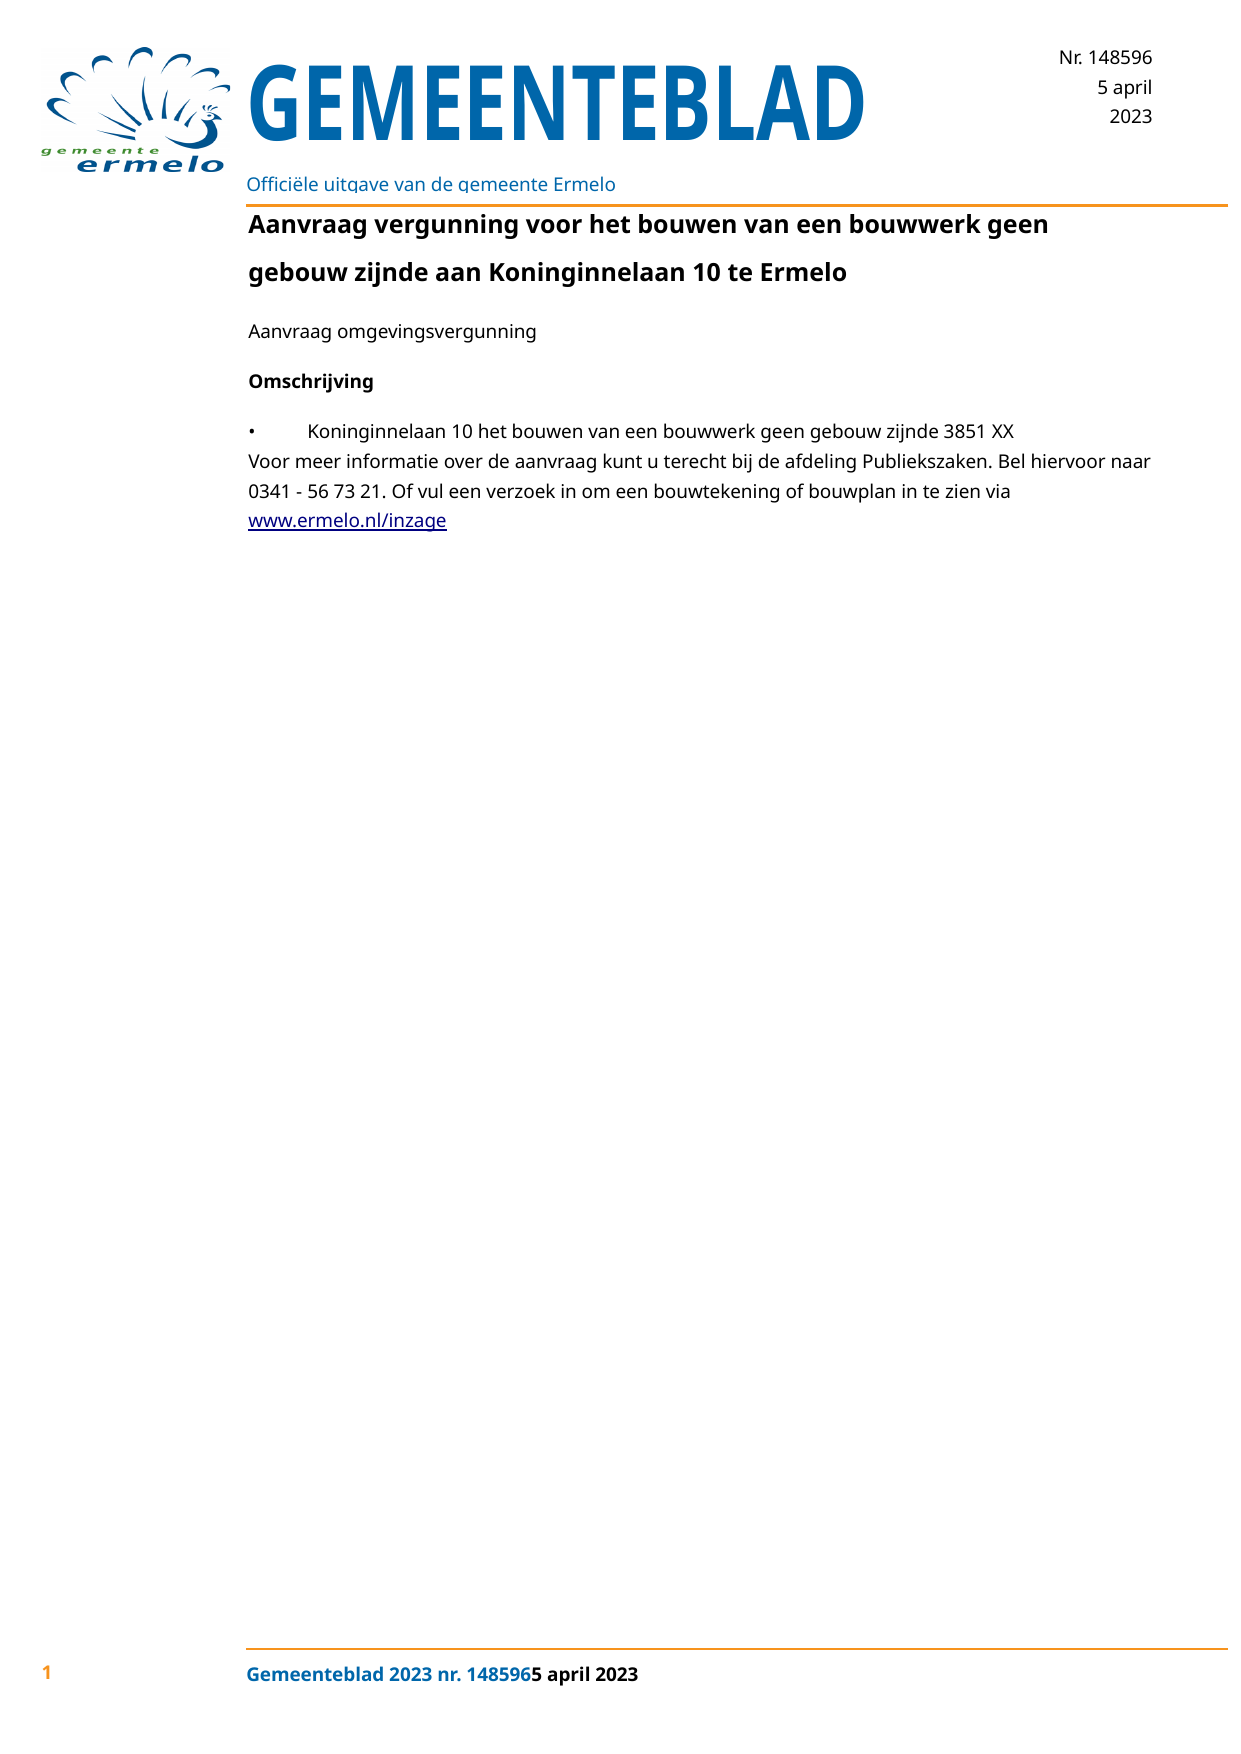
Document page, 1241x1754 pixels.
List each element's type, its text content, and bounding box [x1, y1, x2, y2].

text Aanvraag omgevingsvergunning [248, 318, 1152, 344]
text Omschrijving [248, 368, 1152, 394]
picture [41, 47, 231, 172]
text Voor meer informatie over de aanvraag kunt u terecht bij de afdeling Publiekszaken. Bel hiervoor naar 0341 - 56 73 21. Of vul een verzoek in om een bouwtekening of bouwplan in te zien via www.ermelo.nl/inzage [248, 448, 1152, 533]
list Koninginnelaan 10 het bouwen van een bouwwerk geen gebouw zijnde 3851 XX [248, 419, 1152, 444]
text Aanvraag vergunning voor het bouwen van een bouwwerk geen gebouw zijnde aan Koninginnelaan 10 te Ermelo [248, 207, 1152, 288]
